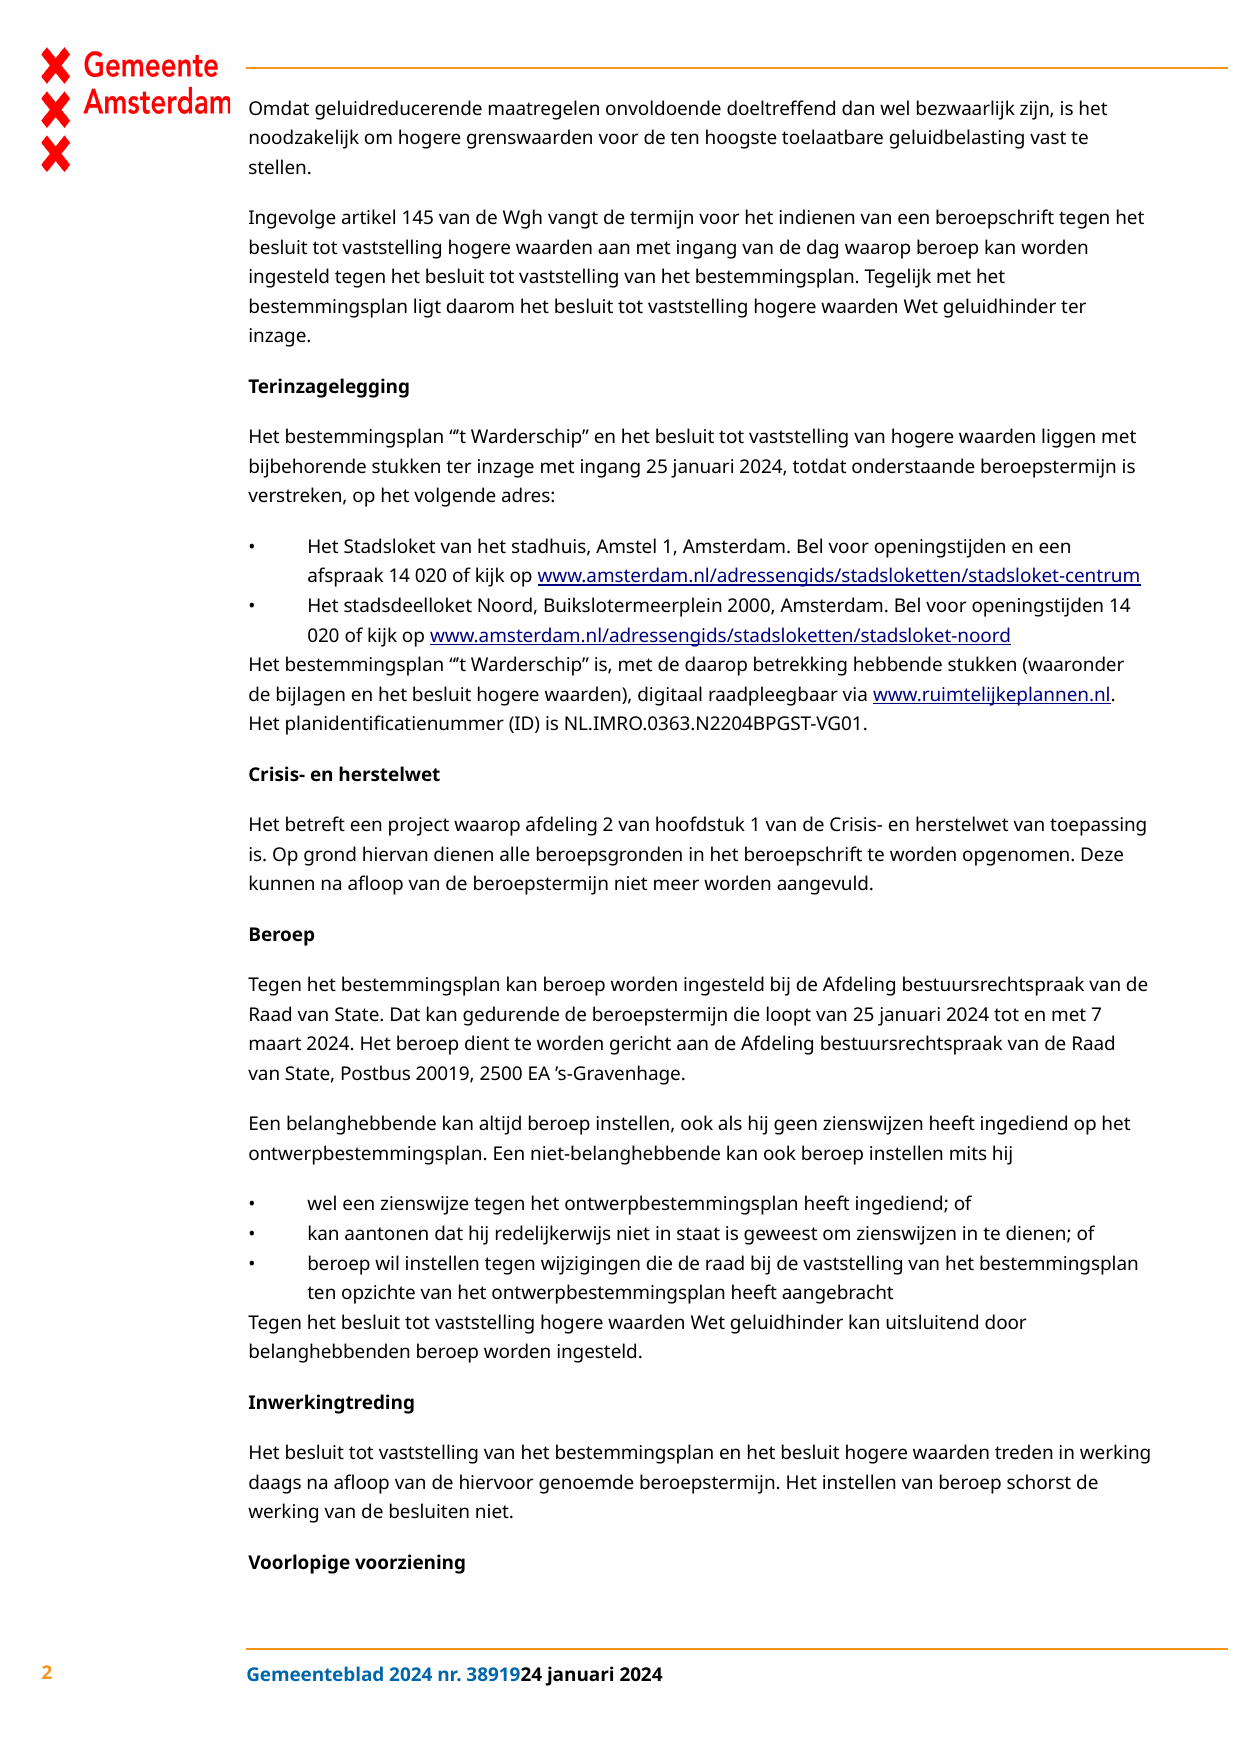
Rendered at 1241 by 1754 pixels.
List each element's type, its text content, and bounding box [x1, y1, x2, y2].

text Terinzagelegging [248, 373, 1152, 399]
text Tegen het bestemmingsplan kan beroep worden ingesteld bij de Afdeling bestuursrechtspraak van de Raad van State. Dat kan gedurende de beroepstermijn die loopt van 25 januari 2024 tot en met 7 maart 2024. Het beroep dient te worden gericht aan de Afdeling bestuursrechtspraak van de Raad van State, Postbus 20019, 2500 EA ’s-Gravenhage. [248, 971, 1152, 1086]
list wel een zienswijze tegen het ontwerpbestemmingsplan heeft ingediend; of [248, 1191, 1152, 1216]
text Crisis- en herstelwet [248, 761, 1152, 787]
text Beroep [248, 921, 1152, 947]
text Het betreft een project waarop afdeling 2 van hoofdstuk 1 van de Crisis- en herstelwet van toepassing is. Op grond hiervan dienen alle beroepsgronden in het beroepschrift te worden opgenomen. Deze kunnen na afloop van de beroepstermijn niet meer worden aangevuld. [248, 811, 1152, 896]
text Het bestemmingsplan “’t Warderschip” is, met de daarop betrekking hebbende stukken (waaronder de bijlagen en het besluit hogere waarden), digitaal raadpleegbaar via www.ruimtelijkeplannen.nl. Het planidentificatienummer (ID) is NL.IMRO.0363.N2204BPGST-VG01. [248, 651, 1152, 736]
picture [41, 47, 231, 172]
text Omdat geluidreducerende maatregelen onvoldoende doeltreffend dan wel bezwaarlijk zijn, is het noodzakelijk om hogere grenswaarden voor de ten hoogste toelaatbare geluidbelasting vast te stellen. [248, 95, 1152, 180]
text Voorlopige voorziening [248, 1549, 1152, 1575]
text Het besluit tot vaststelling van het bestemmingsplan en het besluit hogere waarden treden in werking daags na afloop van de hiervoor genoemde beroepstermijn. Het instellen van beroep schorst de werking van de besluiten niet. [248, 1439, 1152, 1524]
text Ingevolge artikel 145 van de Wgh vangt de termijn voor het indienen van een beroepschrift tegen het besluit tot vaststelling hogere waarden aan met ingang van de dag waarop beroep kan worden ingesteld tegen het besluit tot vaststelling van het bestemmingsplan. Tegelijk met het bestemmingsplan ligt daarom het besluit tot vaststelling hogere waarden Wet geluidhinder ter inzage. [248, 204, 1152, 348]
list beroep wil instellen tegen wijzigingen die de raad bij de vaststelling van het bestemmingsplan ten opzichte van het ontwerpbestemmingsplan heeft aangebracht [248, 1250, 1152, 1305]
list Het stadsdeelloket Noord, Buikslotermeerplein 2000, Amsterdam. Bel voor openingstijden 14 020 of kijk op www.amsterdam.nl/adressengids/stadsloketten/stadsloket-noord [248, 592, 1152, 648]
list Het Stadsloket van het stadhuis, Amstel 1, Amsterdam. Bel voor openingstijden en een afspraak 14 020 of kijk op www.amsterdam.nl/adressengids/stadsloketten/stadsloket-centrum [248, 533, 1152, 588]
list kan aantonen dat hij redelijkerwijs niet in staat is geweest om zienswijzen in te dienen; of [248, 1220, 1152, 1246]
text Een belanghebbende kan altijd beroep instellen, ook als hij geen zienswijzen heeft ingediend op het ontwerpbestemmingsplan. Een niet-belanghebbende kan ook beroep instellen mits hij [248, 1111, 1152, 1166]
text Het bestemmingsplan “’t Warderschip” en het besluit tot vaststelling van hogere waarden liggen met bijbehorende stukken ter inzage met ingang 25 januari 2024, totdat onderstaande beroepstermijn is verstreken, op het volgende adres: [248, 423, 1152, 508]
text Tegen het besluit tot vaststelling hogere waarden Wet geluidhinder kan uitsluitend door belanghebbenden beroep worden ingesteld. [248, 1309, 1152, 1364]
text Inwerkingtreding [248, 1389, 1152, 1415]
